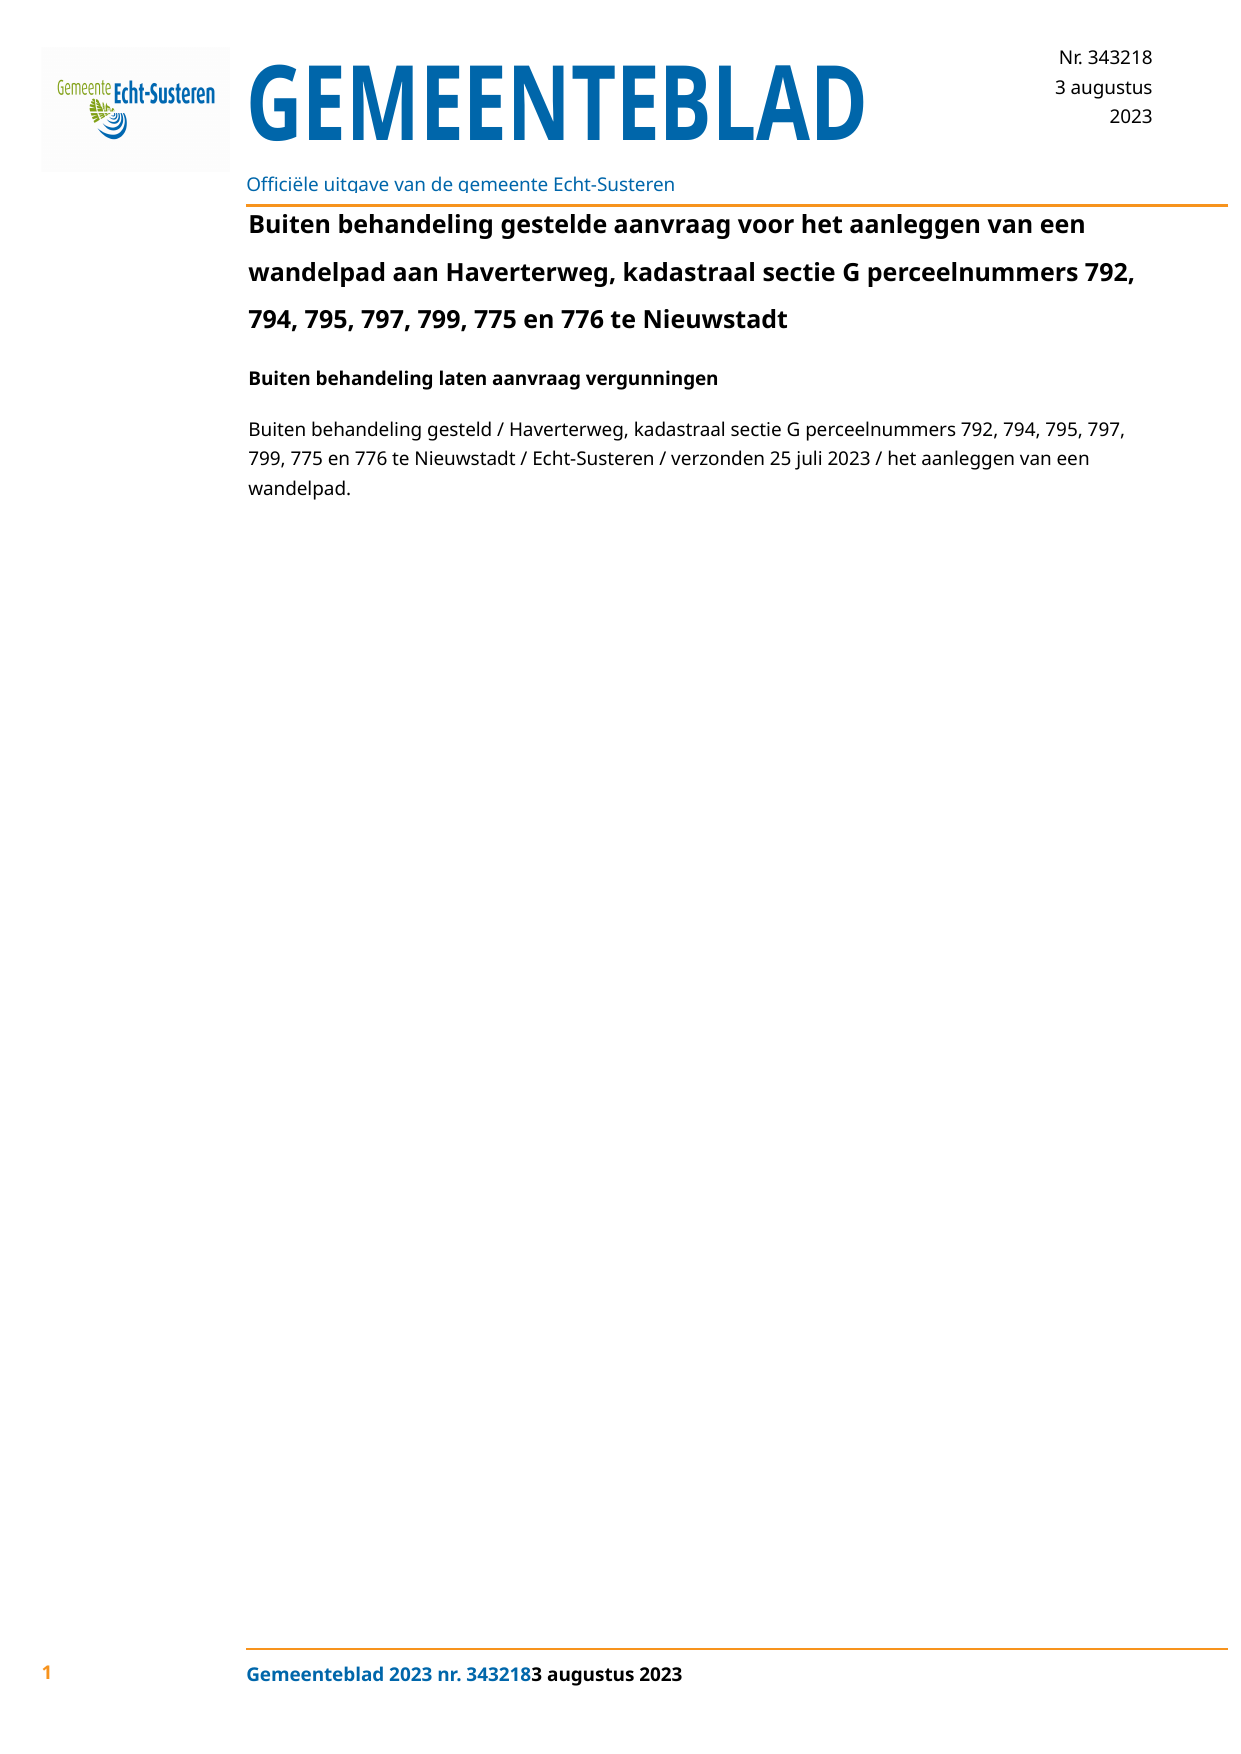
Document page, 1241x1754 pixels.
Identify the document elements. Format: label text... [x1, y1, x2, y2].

text Buiten behandeling gestelde aanvraag voor het aanleggen van een wandelpad aan Haverterweg, kadastraal sectie G perceelnummers 792, 794, 795, 797, 799, 775 en 776 te Nieuwstadt [248, 207, 1152, 336]
text Buiten behandeling laten aanvraag vergunningen [248, 366, 1152, 391]
text Buiten behandeling gesteld / Haverterweg, kadastraal sectie G perceelnummers 792, 794, 795, 797, 799, 775 en 776 te Nieuwstadt / Echt-Susteren / verzonden 25 juli 2023 / het aanleggen van een wandelpad. [248, 416, 1152, 501]
picture [41, 47, 231, 172]
